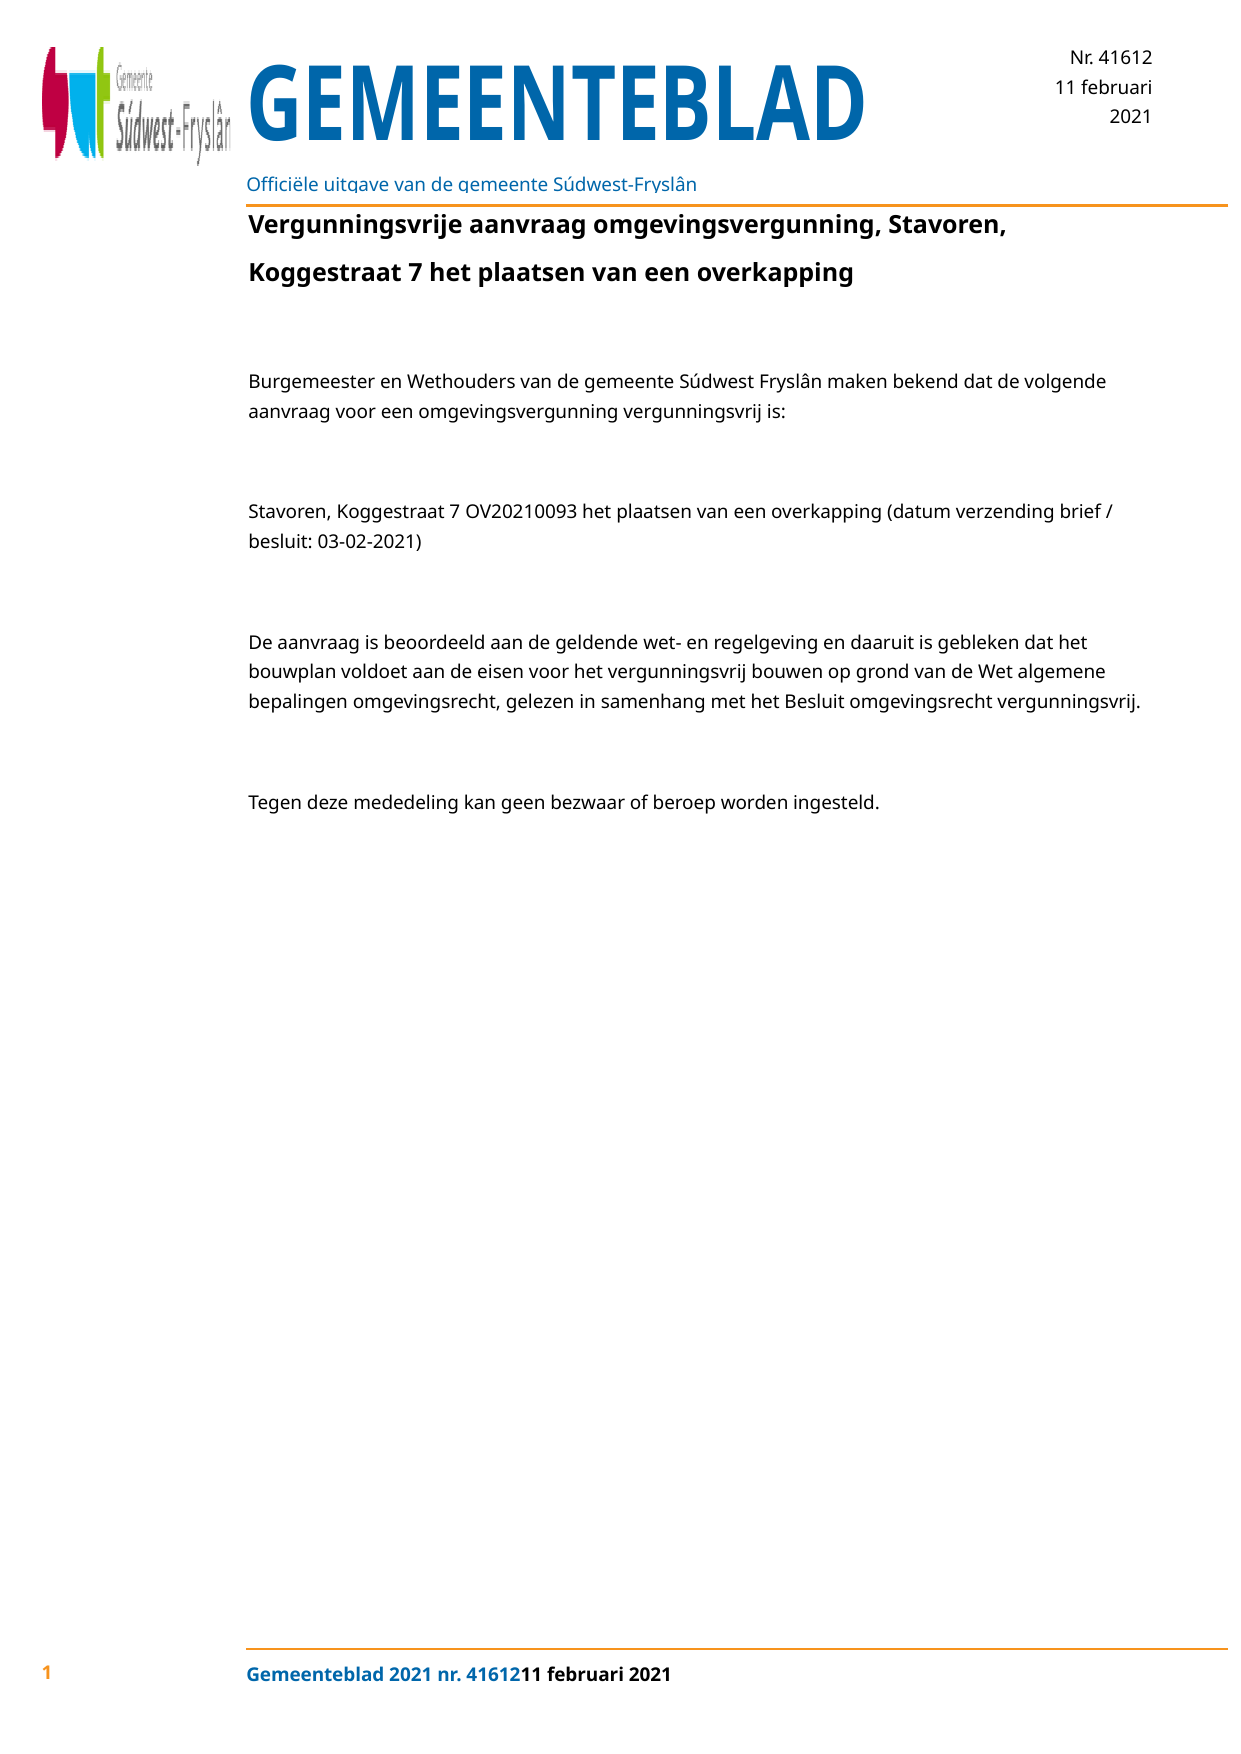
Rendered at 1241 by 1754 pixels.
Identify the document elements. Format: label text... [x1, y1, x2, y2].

text De aanvraag is beoordeeld aan de geldende wet- en regelgeving en daaruit is gebleken dat het bouwplan voldoet aan de eisen voor het vergunningsvrij bouwen op grond van de Wet algemene bepalingen omgevingsrecht, gelezen in samenhang met het Besluit omgevingsrecht vergunningsvrij. [248, 629, 1152, 714]
text Stavoren, Koggestraat 7 OV20210093 het plaatsen van een overkapping (datum verzending brief / besluit: 03-02-2021) [248, 499, 1152, 554]
picture [41, 47, 231, 172]
text Vergunningsvrije aanvraag omgevingsvergunning, Stavoren, Koggestraat 7 het plaatsen van een overkapping [248, 207, 1152, 288]
text Burgemeester en Wethouders van de gemeente Súdwest Fryslân maken bekend dat de volgende aanvraag voor een omgevingsvergunning vergunningsvrij is: [248, 368, 1152, 424]
text Tegen deze mededeling kan geen bezwaar of beroep worden ingesteld. [248, 789, 1152, 815]
